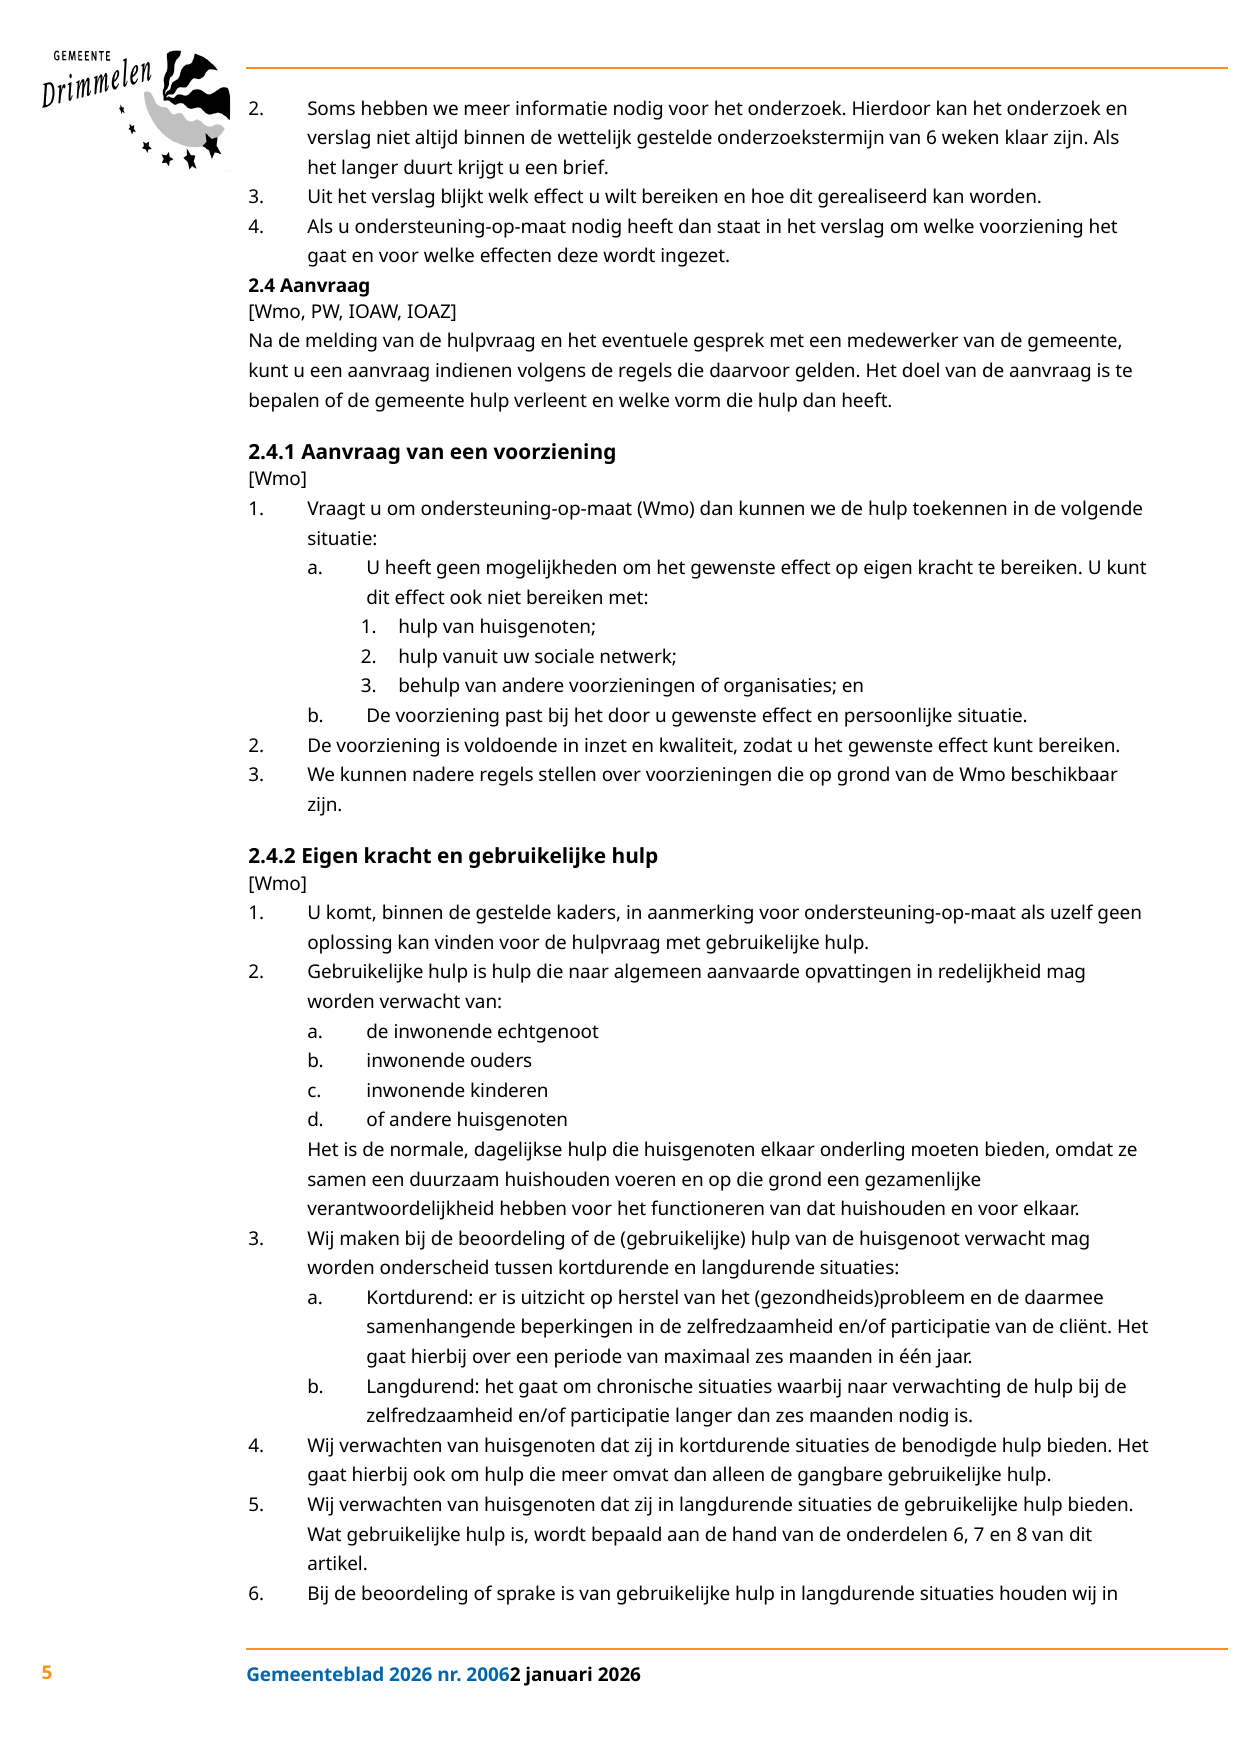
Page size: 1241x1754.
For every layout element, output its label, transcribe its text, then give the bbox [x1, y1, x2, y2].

list behulp van andere voorzieningen of organisaties; en [361, 673, 1152, 698]
list U komt, binnen de gestelde kaders, in aanmerking voor ondersteuning-op-maat als uzelf geen oplossing kan vinden voor de hulpvraag met gebruikelijke hulp. [248, 899, 1152, 955]
list Vraagt u om ondersteuning-op-maat (Wmo) dan kunnen we de hulp toekennen in de volgende situatie: [248, 495, 1152, 551]
list De voorziening past bij het door u gewenste effect en persoonlijke situatie. [307, 702, 1152, 728]
list Kortdurend: er is uitzicht op herstel van het (gezondheids)probleem en de daarmee samenhangende beperkingen in de zelfredzaamheid en/of participatie van de cliënt. Het gaat hierbij over een periode van maximaal zes maanden in één jaar. [307, 1284, 1152, 1369]
list Wij maken bij de beoordeling of de (gebruikelijke) hulp van de huisgenoot verwacht mag worden onderscheid tussen kortdurende en langdurende situaties: [248, 1225, 1152, 1280]
picture [41, 47, 231, 172]
list Uit het verslag blijkt welk effect u wilt bereiken en hoe dit gerealiseerd kan worden. [248, 183, 1152, 209]
list Gebruikelijke hulp is hulp die naar algemeen aanvaarde opvattingen in redelijkheid mag worden verwacht van: [248, 959, 1152, 1014]
text 2.4 Aanvraag [248, 272, 1152, 298]
list We kunnen nadere regels stellen over voorzieningen die op grond van de Wmo beschikbaar zijn. [248, 761, 1152, 817]
list hulp vanuit uw sociale netwerk; [361, 643, 1152, 669]
list Wij verwachten van huisgenoten dat zij in langdurende situaties de gebruikelijke hulp bieden. Wat gebruikelijke hulp is, wordt bepaald aan de hand van de onderdelen 6, 7 en 8 van dit artikel. [248, 1491, 1152, 1576]
text [Wmo] [248, 466, 1152, 491]
list Wij verwachten van huisgenoten dat zij in kortdurende situaties de benodigde hulp bieden. Het gaat hierbij ook om hulp die meer omvat dan alleen de gangbare gebruikelijke hulp. [248, 1432, 1152, 1487]
list Het is de normale, dagelijkse hulp die huisgenoten elkaar onderling moeten bieden, omdat ze samen een duurzaam huishouden voeren en op die grond een gezamenlijke verantwoordelijkheid hebben voor het functioneren van dat huishouden en voor elkaar. [248, 1136, 1152, 1221]
list hulp van huisgenoten; [361, 613, 1152, 639]
list U heeft geen mogelijkheden om het gewenste effect op eigen kracht te bereiken. U kunt dit effect ook niet bereiken met: [307, 554, 1152, 610]
text [Wmo] [248, 870, 1152, 896]
list Langdurend: het gaat om chronische situaties waarbij naar verwachting de hulp bij de zelfredzaamheid en/of participatie langer dan zes maanden nodig is. [307, 1373, 1152, 1428]
text 2.4.2 Eigen kracht en gebruikelijke hulp [248, 841, 1152, 870]
list de inwonende echtgenoot [307, 1018, 1152, 1043]
text 2.4.1 Aanvraag van een voorziening [248, 437, 1152, 466]
list Als u ondersteuning-op-maat nodig heeft dan staat in het verslag om welke voorziening het gaat en voor welke effecten deze wordt ingezet. [248, 213, 1152, 268]
list Bij de beoordeling of sprake is van gebruikelijke hulp in langdurende situaties houden wij in [248, 1580, 1152, 1606]
list inwonende ouders [307, 1047, 1152, 1073]
list inwonende kinderen [307, 1077, 1152, 1103]
list of andere huisgenoten [307, 1107, 1152, 1132]
text [Wmo, PW, IOAW, IOAZ] [248, 298, 1152, 324]
list De voorziening is voldoende in inzet en kwaliteit, zodat u het gewenste effect kunt bereiken. [248, 732, 1152, 758]
text Na de melding van de hulpvraag en het eventuele gesprek met een medewerker van de gemeente, kunt u een aanvraag indienen volgens de regels die daarvoor gelden. Het doel van de aanvraag is te bepalen of de gemeente hulp verleent en welke vorm die hulp dan heeft. [248, 328, 1152, 412]
list Soms hebben we meer informatie nodig voor het onderzoek. Hierdoor kan het onderzoek en verslag niet altijd binnen de wettelijk gestelde onderzoekstermijn van 6 weken klaar zijn. Als het langer duurt krijgt u een brief. [248, 95, 1152, 180]
